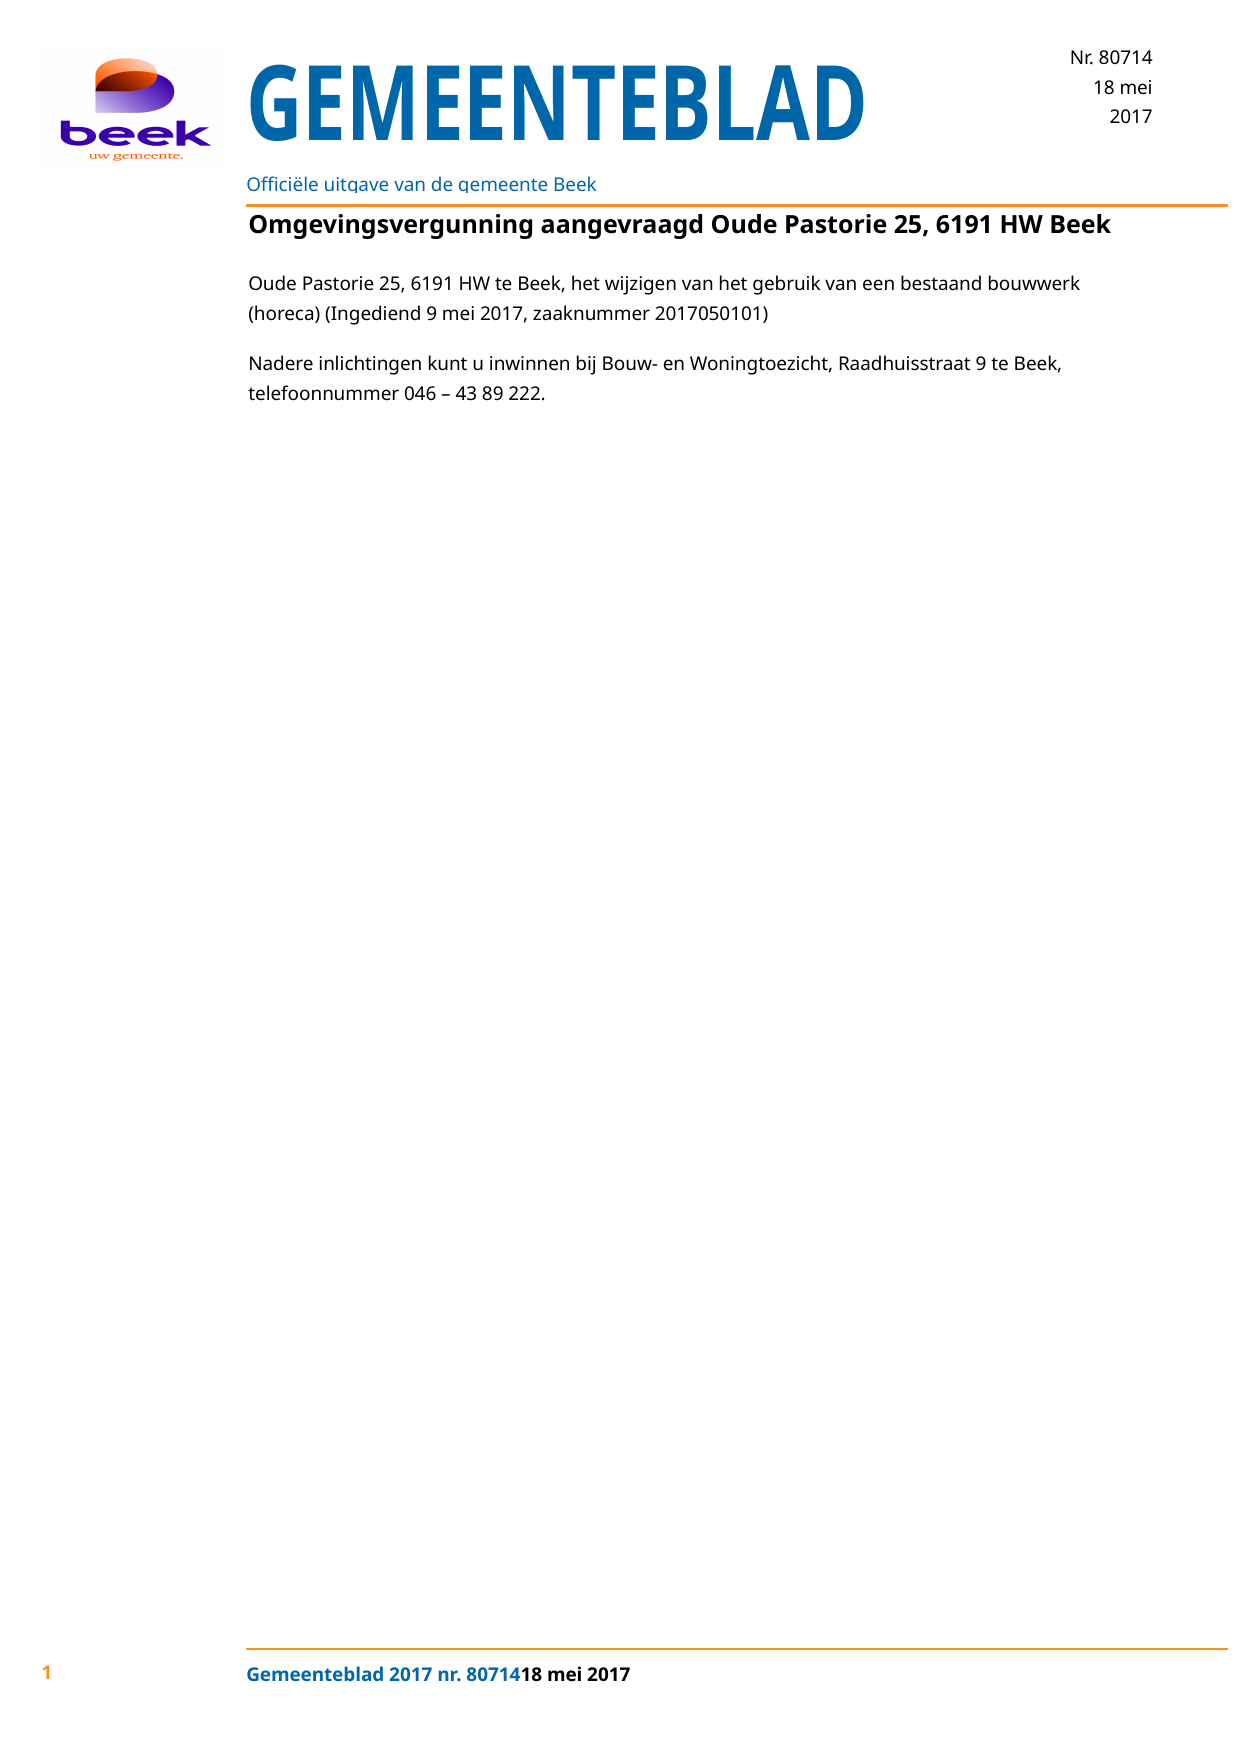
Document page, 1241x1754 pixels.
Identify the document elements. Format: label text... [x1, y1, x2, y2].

text Omgevingsvergunning aangevraagd Oude Pastorie 25, 6191 HW Beek [248, 207, 1152, 241]
text Oude Pastorie 25, 6191 HW te Beek, het wijzigen van het gebruik van een bestaand bouwwerk (horeca) (Ingediend 9 mei 2017, zaaknummer 2017050101) [248, 270, 1152, 326]
text Nadere inlichtingen kunt u inwinnen bij Bouw- en Woningtoezicht, Raadhuisstraat 9 te Beek, telefoonnummer 046 – 43 89 222. [248, 350, 1152, 406]
picture [41, 47, 231, 172]
